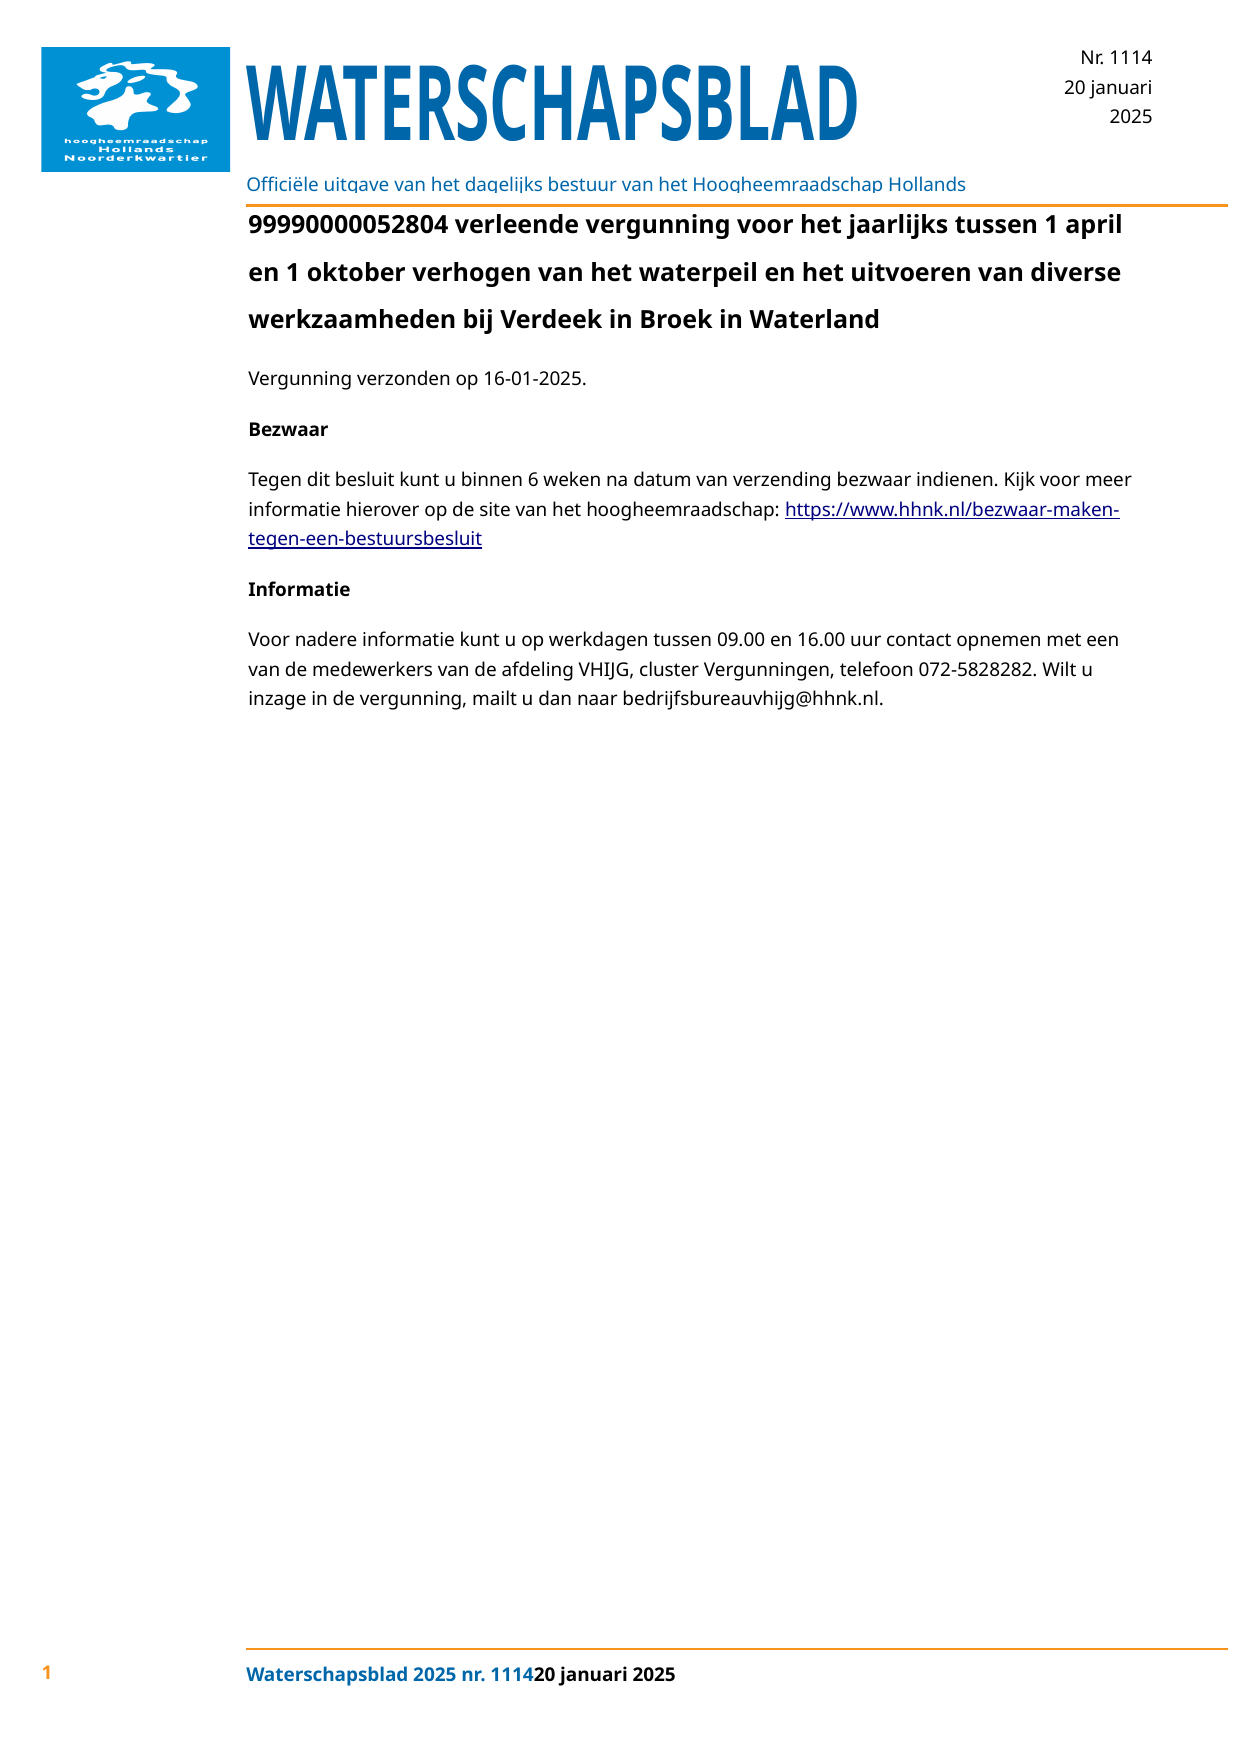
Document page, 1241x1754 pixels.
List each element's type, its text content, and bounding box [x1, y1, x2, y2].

picture [88, 87, 157, 130]
picture [118, 62, 197, 112]
text Voor nadere informatie kunt u op werkdagen tussen 09.00 en 16.00 uur contact opnemen met een van de medewerkers van de afdeling VHIJG, cluster Vergunningen, telefoon 072-5828282. Wilt u inzage in de vergunning, mailt u dan naar bedrijfsbureauvhijg@hhnk.nl. [248, 626, 1152, 711]
picture [78, 64, 122, 99]
text 99990000052804 verleende vergunning voor het jaarlijks tussen 1 april en 1 oktober verhogen van het waterpeil en het uitvoeren van diverse werkzaamheden bij Verdeek in Broek in Waterland [248, 207, 1152, 336]
text Vergunning verzonden op 16-01-2025. [248, 366, 1152, 391]
text Informatie [248, 576, 1152, 602]
text Tegen dit besluit kunt u binnen 6 weken na datum van verzending bezwaar indienen. Kijk voor meer informatie hierover op de site van het hoogheemraadschap: https://www.hhnk.nl/bezwaar-maken-tegen-een-bestuursbesluit [248, 466, 1152, 551]
text Bezwaar [248, 416, 1152, 442]
picture [129, 76, 144, 82]
